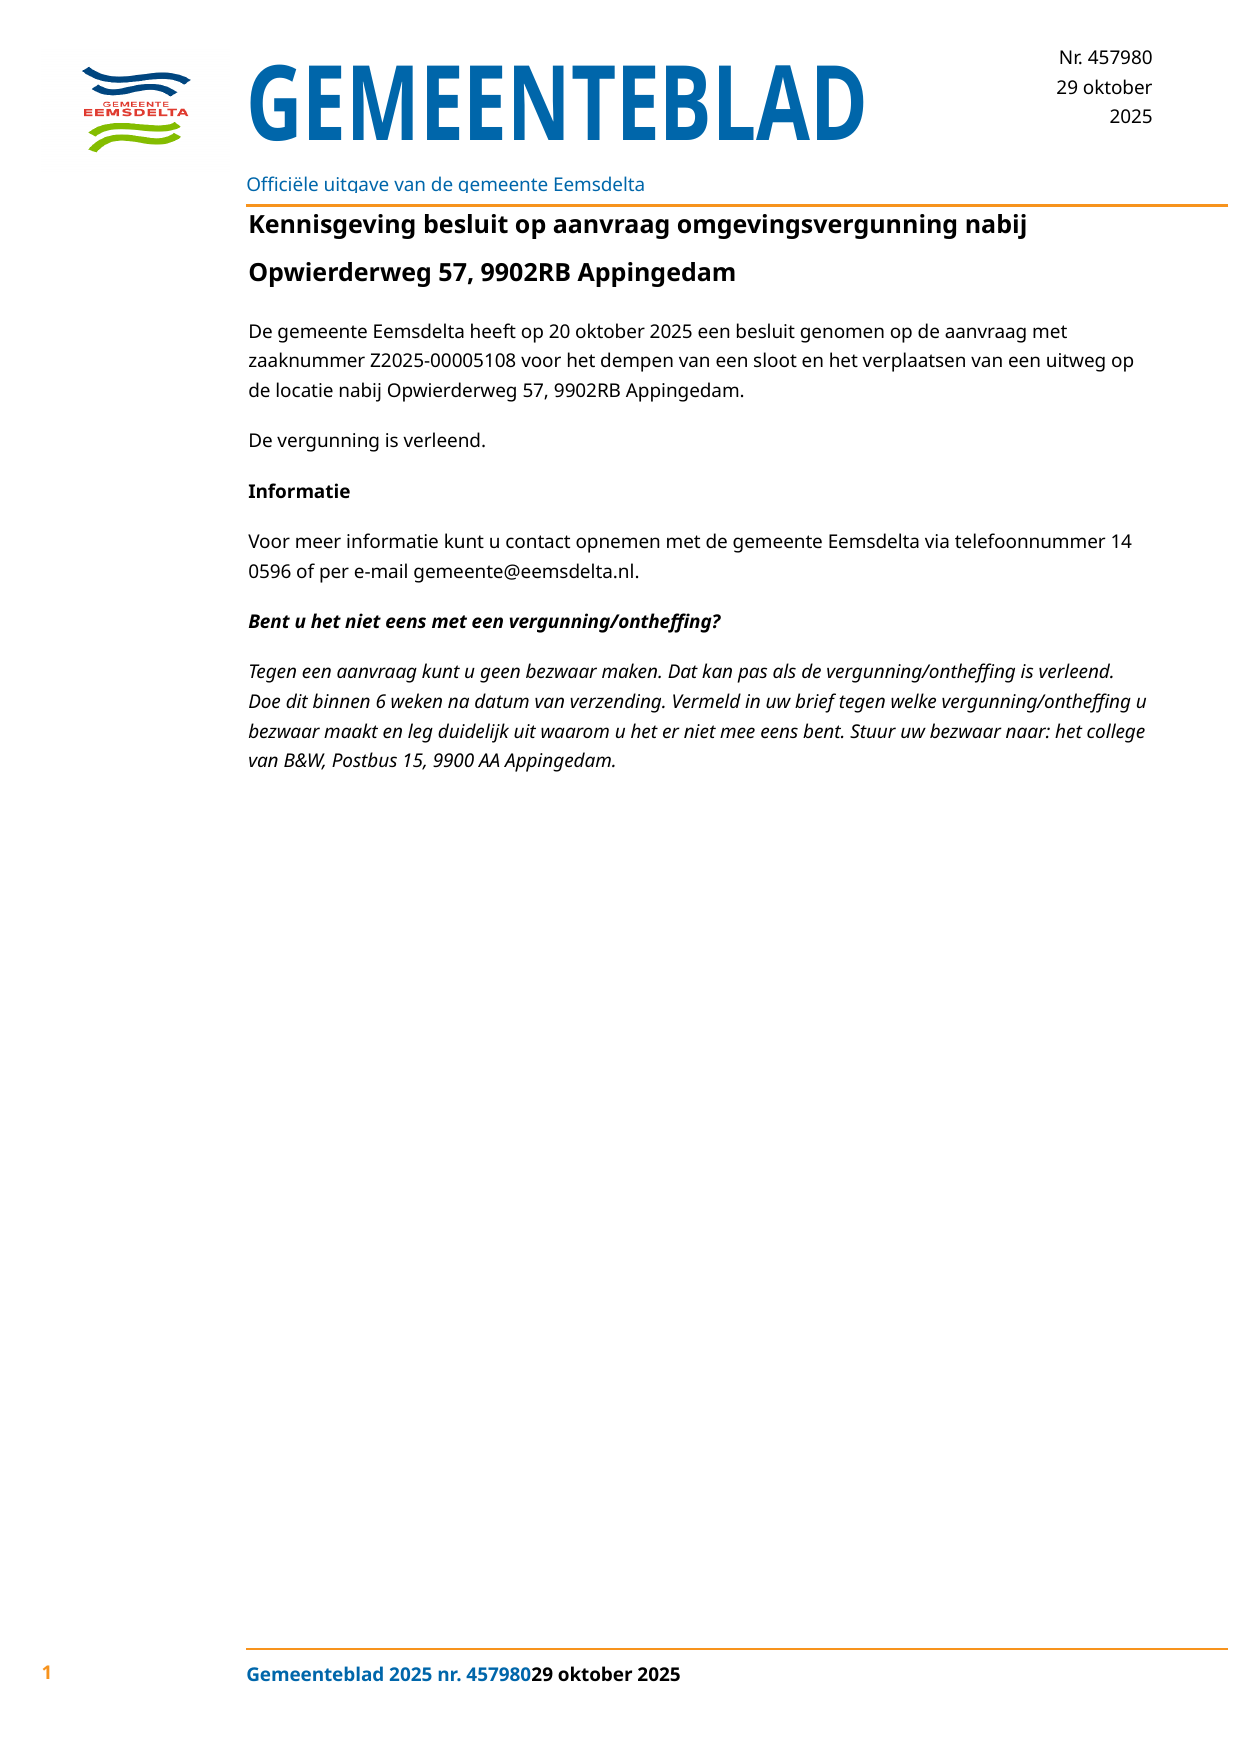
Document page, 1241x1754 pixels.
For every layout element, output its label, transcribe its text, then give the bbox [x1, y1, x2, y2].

text De vergunning is verleend. [248, 427, 1152, 453]
text De gemeente Eemsdelta heeft op 20 oktober 2025 een besluit genomen op de aanvraag met zaaknummer Z2025-00005108 voor het dempen van een sloot en het verplaatsen van een uitweg op de locatie nabij Opwierderweg 57, 9902RB Appingedam. [248, 318, 1152, 403]
text Tegen een aanvraag kunt u geen bezwaar maken. Dat kan pas als de vergunning/ontheffing is verleend. Doe dit binnen 6 weken na datum van verzending. Vermeld in uw brief tegen welke vergunning/ontheffing u bezwaar maakt en leg duidelijk uit waarom u het er niet mee eens bent. Stuur uw bezwaar naar: het college van B&W, Postbus 15, 9900 AA Appingedam. [248, 659, 1152, 773]
picture [41, 47, 231, 172]
text Informatie [248, 478, 1152, 504]
text Kennisgeving besluit op aanvraag omgevingsvergunning nabij Opwierderweg 57, 9902RB Appingedam [248, 207, 1152, 288]
text Voor meer informatie kunt u contact opnemen met de gemeente Eemsdelta via telefoonnummer 14 0596 of per e-mail gemeente@eemsdelta.nl. [248, 528, 1152, 584]
text Bent u het niet eens met een vergunning/ontheffing? [248, 608, 1152, 634]
